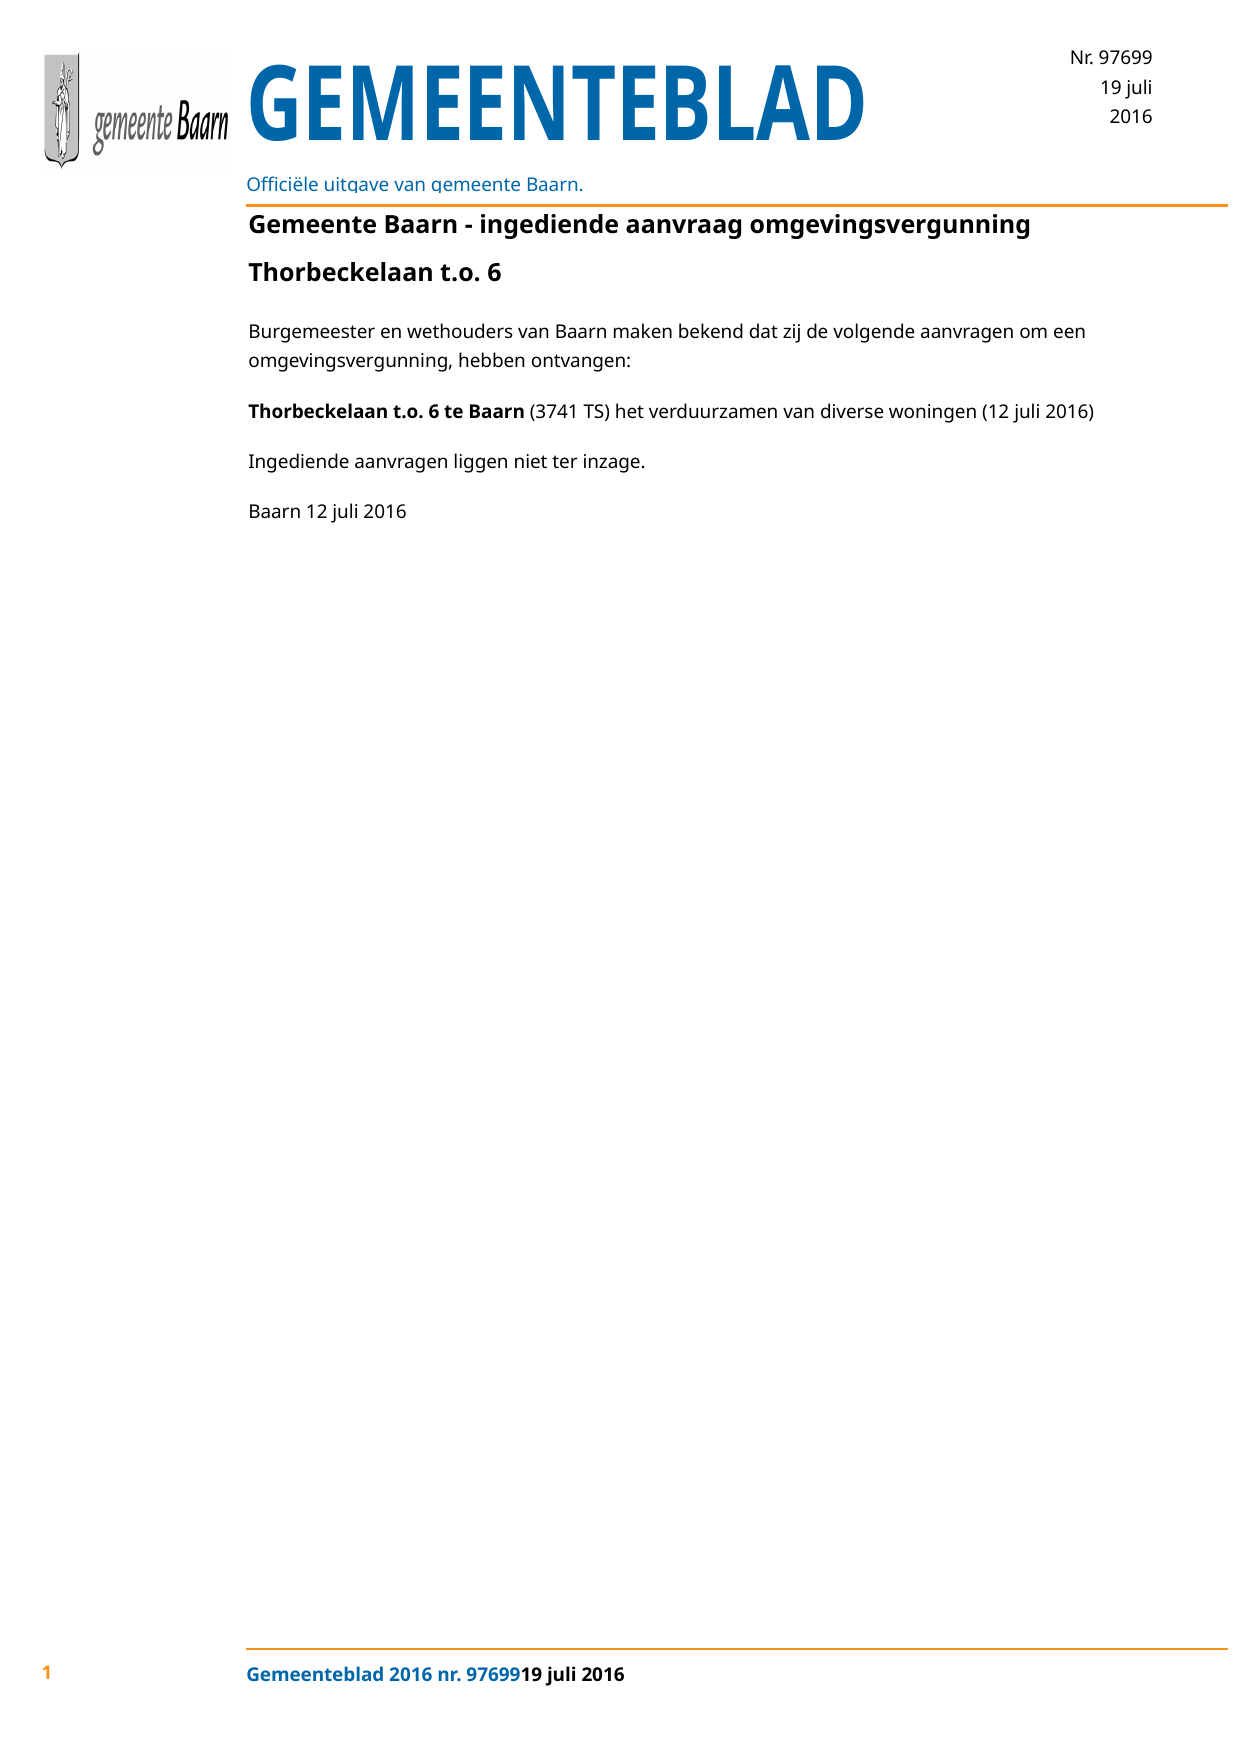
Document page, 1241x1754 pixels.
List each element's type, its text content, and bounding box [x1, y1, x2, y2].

picture [41, 47, 231, 172]
text Gemeente Baarn - ingediende aanvraag omgevingsvergunning Thorbeckelaan t.o. 6 [248, 207, 1152, 288]
text Thorbeckelaan t.o. 6 te Baarn (3741 TS) het verduurzamen van diverse woningen (12 juli 2016) [248, 398, 1152, 424]
text Ingediende aanvragen liggen niet ter inzage. [248, 448, 1152, 474]
text Burgemeester en wethouders van Baarn maken bekend dat zij de volgende aanvragen om een omgevingsvergunning, hebben ontvangen: [248, 318, 1152, 373]
text Baarn 12 juli 2016 [248, 499, 1152, 524]
